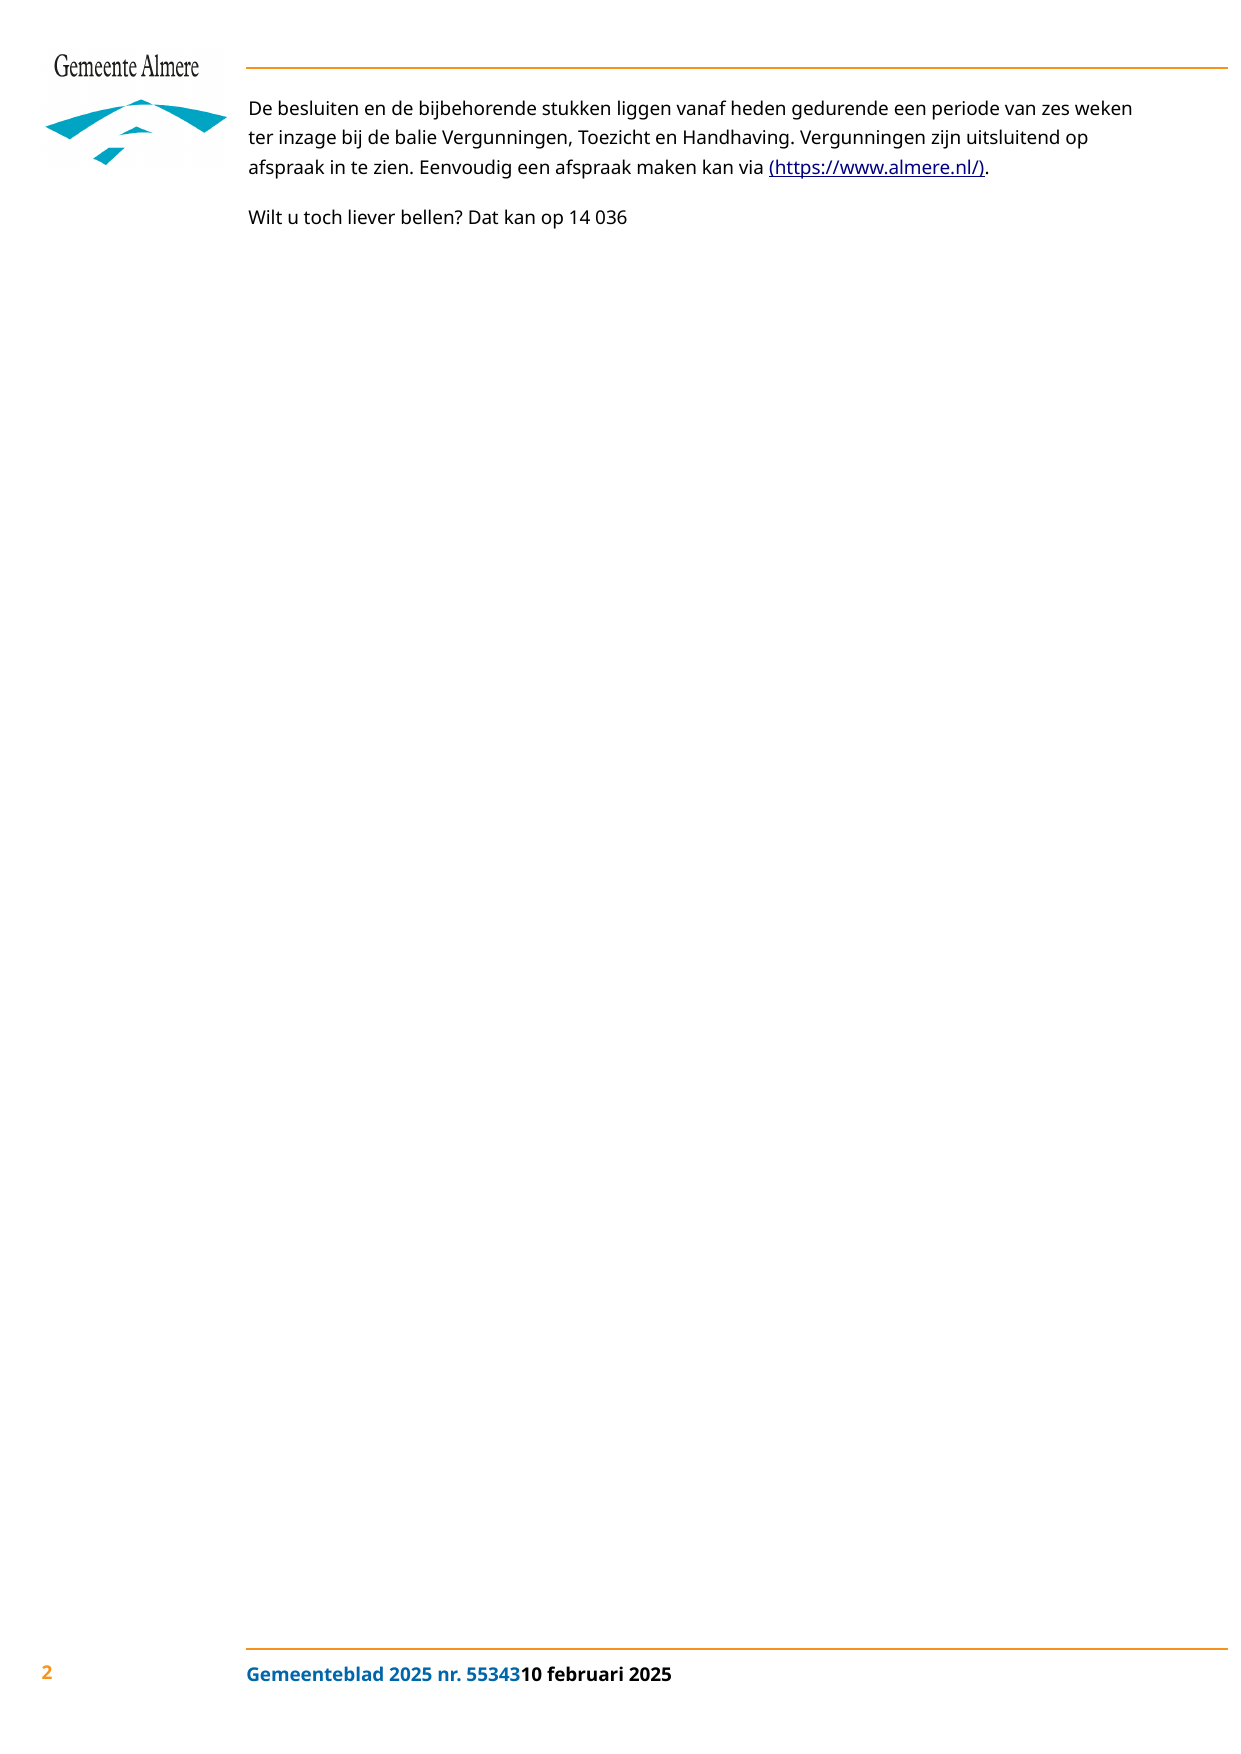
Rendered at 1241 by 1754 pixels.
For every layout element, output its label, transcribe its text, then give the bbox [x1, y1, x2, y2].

picture [41, 47, 231, 172]
text Wilt u toch liever bellen? Dat kan op 14 036 [248, 204, 1152, 230]
text De besluiten en de bijbehorende stukken liggen vanaf heden gedurende een periode van zes weken ter inzage bij de balie Vergunningen, Toezicht en Handhaving. Vergunningen zijn uitsluitend op afspraak in te zien. Eenvoudig een afspraak maken kan via (https://www.almere.nl/). [248, 95, 1152, 180]
